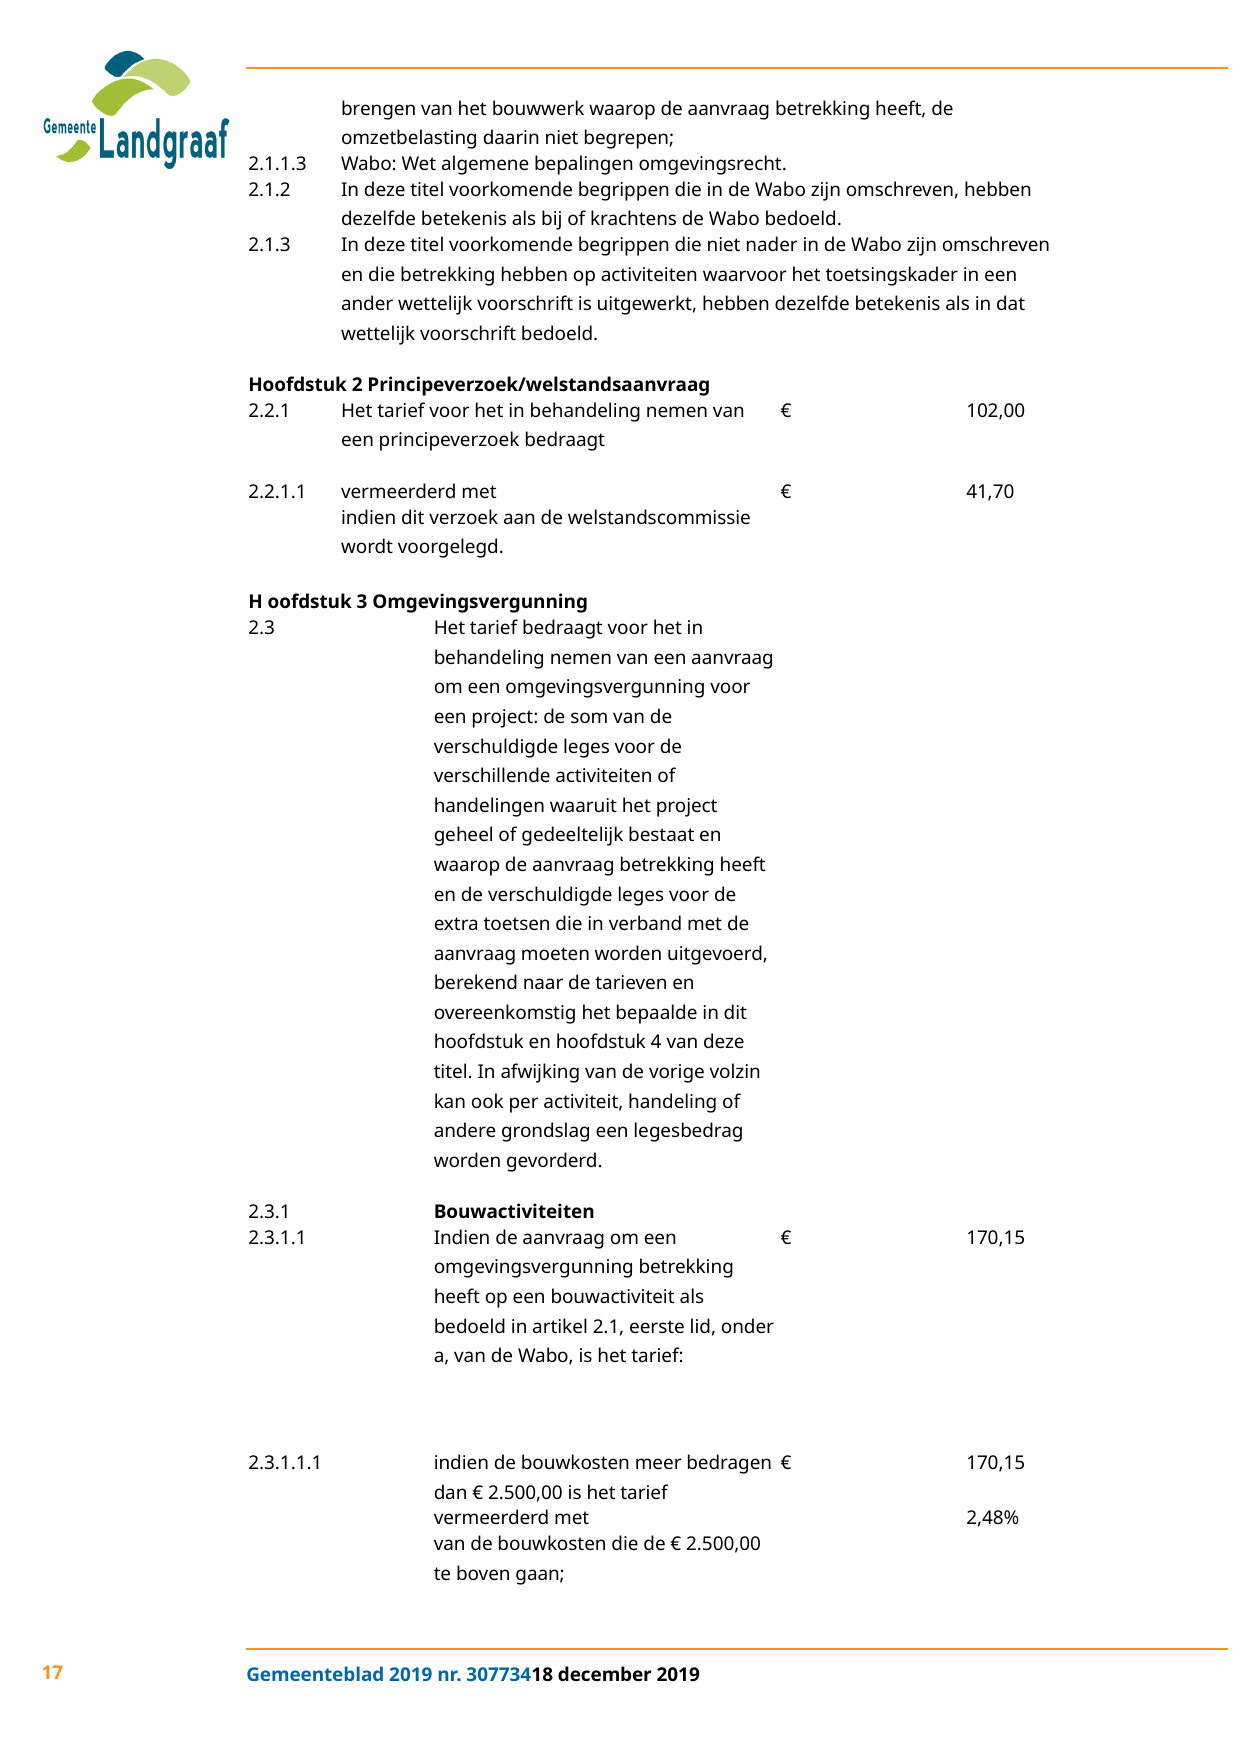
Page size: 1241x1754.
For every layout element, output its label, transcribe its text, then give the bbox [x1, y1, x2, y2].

table_cell € [780, 397, 966, 452]
table_cell [248, 1505, 433, 1530]
table_cell Het tarief voor het in behandeling nemen van een principeverzoek bedraagt [341, 397, 780, 452]
table_cell [966, 1199, 1059, 1224]
table_cell [966, 1368, 1059, 1394]
table_cell van de bouwkosten die de € 2.500,00 te boven gaan; [434, 1530, 780, 1586]
table_cell [434, 1173, 780, 1198]
table_cell Het tarief bedraagt voor het in behandeling nemen van een aanvraag om een omgevingsvergunning voor een project: de som van de verschuldigde leges voor de verschillende activiteiten of handelingen waaruit het project geheel of gedeeltelijk bestaat en waarop de aanvraag betrekking heeft en de verschuldigde leges voor de extra toetsen die in verband met de aanvraag moeten worden uitgevoerd, berekend naar de tarieven en overeenkomstig het bepaalde in dit hoofdstuk en hoofdstuk 4 van deze titel. In afwijking van de vorige volzin kan ook per activiteit, handeling of andere grondslag een legesbedrag worden gevorderd. [434, 615, 780, 1173]
table_cell 2.2.1.1 [248, 478, 341, 504]
table_cell [780, 346, 966, 371]
table_cell [341, 346, 780, 371]
table_cell [248, 453, 341, 478]
table_cell € [780, 1224, 966, 1368]
table_cell [434, 1368, 780, 1394]
table_cell [780, 504, 966, 589]
table_cell [966, 1173, 1059, 1198]
table_cell [966, 150, 1059, 176]
table_cell 41,70 [966, 478, 1059, 504]
table_cell vermeerderd met [434, 1505, 780, 1530]
table_cell [248, 346, 341, 371]
table_cell vermeerderd met [341, 478, 780, 504]
table_cell [248, 1586, 433, 1611]
table_cell [966, 589, 1059, 614]
table_cell € [780, 478, 966, 504]
table_cell 2.1.3 [248, 231, 341, 346]
table_cell [341, 453, 780, 478]
picture [41, 47, 231, 172]
table_cell [966, 1530, 1059, 1586]
table_cell [873, 150, 966, 176]
table_cell 170,15 [966, 1224, 1059, 1368]
table_cell [966, 453, 1059, 478]
table_cell [248, 1368, 433, 1394]
table_cell [248, 95, 341, 150]
table_cell € [780, 1449, 966, 1504]
table_cell [248, 1173, 433, 1198]
table_cell [248, 504, 341, 589]
table_cell indien de bouwkosten meer bedragen dan € 2.500,00 is het tarief [434, 1449, 780, 1504]
table_cell [780, 453, 966, 478]
table_cell [966, 346, 1059, 371]
table_cell [780, 1368, 966, 1394]
table_cell [780, 1199, 966, 1224]
table_cell 170,15 [966, 1449, 1059, 1504]
table_cell 2.3.1 [248, 1199, 433, 1224]
table_cell 2.1.1.3 [248, 150, 341, 176]
table_cell [780, 589, 966, 614]
table_cell [434, 1394, 780, 1449]
table_cell [780, 1505, 966, 1530]
table_cell [966, 1586, 1059, 1611]
table_cell 2.3.1.1 [248, 1224, 433, 1368]
table_cell In deze titel voorkomende begrippen die in de Wabo zijn omschreven, hebben dezelfde betekenis als bij of krachtens de Wabo bedoeld. [341, 176, 1059, 231]
table_cell 2.2.1 [248, 397, 341, 452]
table_cell [780, 1173, 966, 1198]
table_cell [966, 504, 1059, 589]
table_cell 2.3.1.1.1 [248, 1449, 433, 1504]
table_cell brengen van het bouwwerk waarop de aanvraag betrekking heeft, de omzetbelasting daarin niet begrepen; [341, 95, 1059, 150]
table_cell Bouwactiviteiten [434, 1199, 780, 1224]
table_cell [780, 1394, 966, 1449]
table_cell indien dit verzoek aan de welstandscommissie wordt voorgelegd. [341, 504, 780, 589]
table_cell 2,48% [966, 1505, 1059, 1530]
table_cell Hoofdstuk 2 Principeverzoek/welstandsaanvraag [248, 371, 780, 397]
table_cell 102,00 [966, 397, 1059, 452]
table_cell [966, 615, 1059, 1173]
table_cell [248, 1530, 433, 1586]
table_cell [780, 1586, 966, 1611]
table_cell [966, 1394, 1059, 1449]
table_cell [780, 1530, 966, 1586]
table_cell [966, 371, 1059, 397]
table_cell H oofdstuk 3 Omgevingsvergunning [248, 589, 780, 614]
table_cell [434, 1586, 780, 1611]
table_cell [780, 371, 966, 397]
table_cell 2.3 [248, 615, 433, 1173]
table_cell Wabo: Wet algemene bepalingen omgevingsrecht. [341, 150, 873, 176]
table_cell Indien de aanvraag om een omgevingsvergunning betrekking heeft op een bouwactiviteit als bedoeld in artikel 2.1, eerste lid, onder a, van de Wabo, is het tarief: [434, 1224, 780, 1368]
table_cell [248, 1394, 433, 1449]
table_cell [780, 615, 966, 1173]
table_cell 2.1.2 [248, 176, 341, 231]
table_cell In deze titel voorkomende begrippen die niet nader in de Wabo zijn omschreven en die betrekking hebben op activiteiten waarvoor het toetsingskader in een ander wettelijk voorschrift is uitgewerkt, hebben dezelfde betekenis als in dat wettelijk voorschrift bedoeld. [341, 231, 1059, 346]
